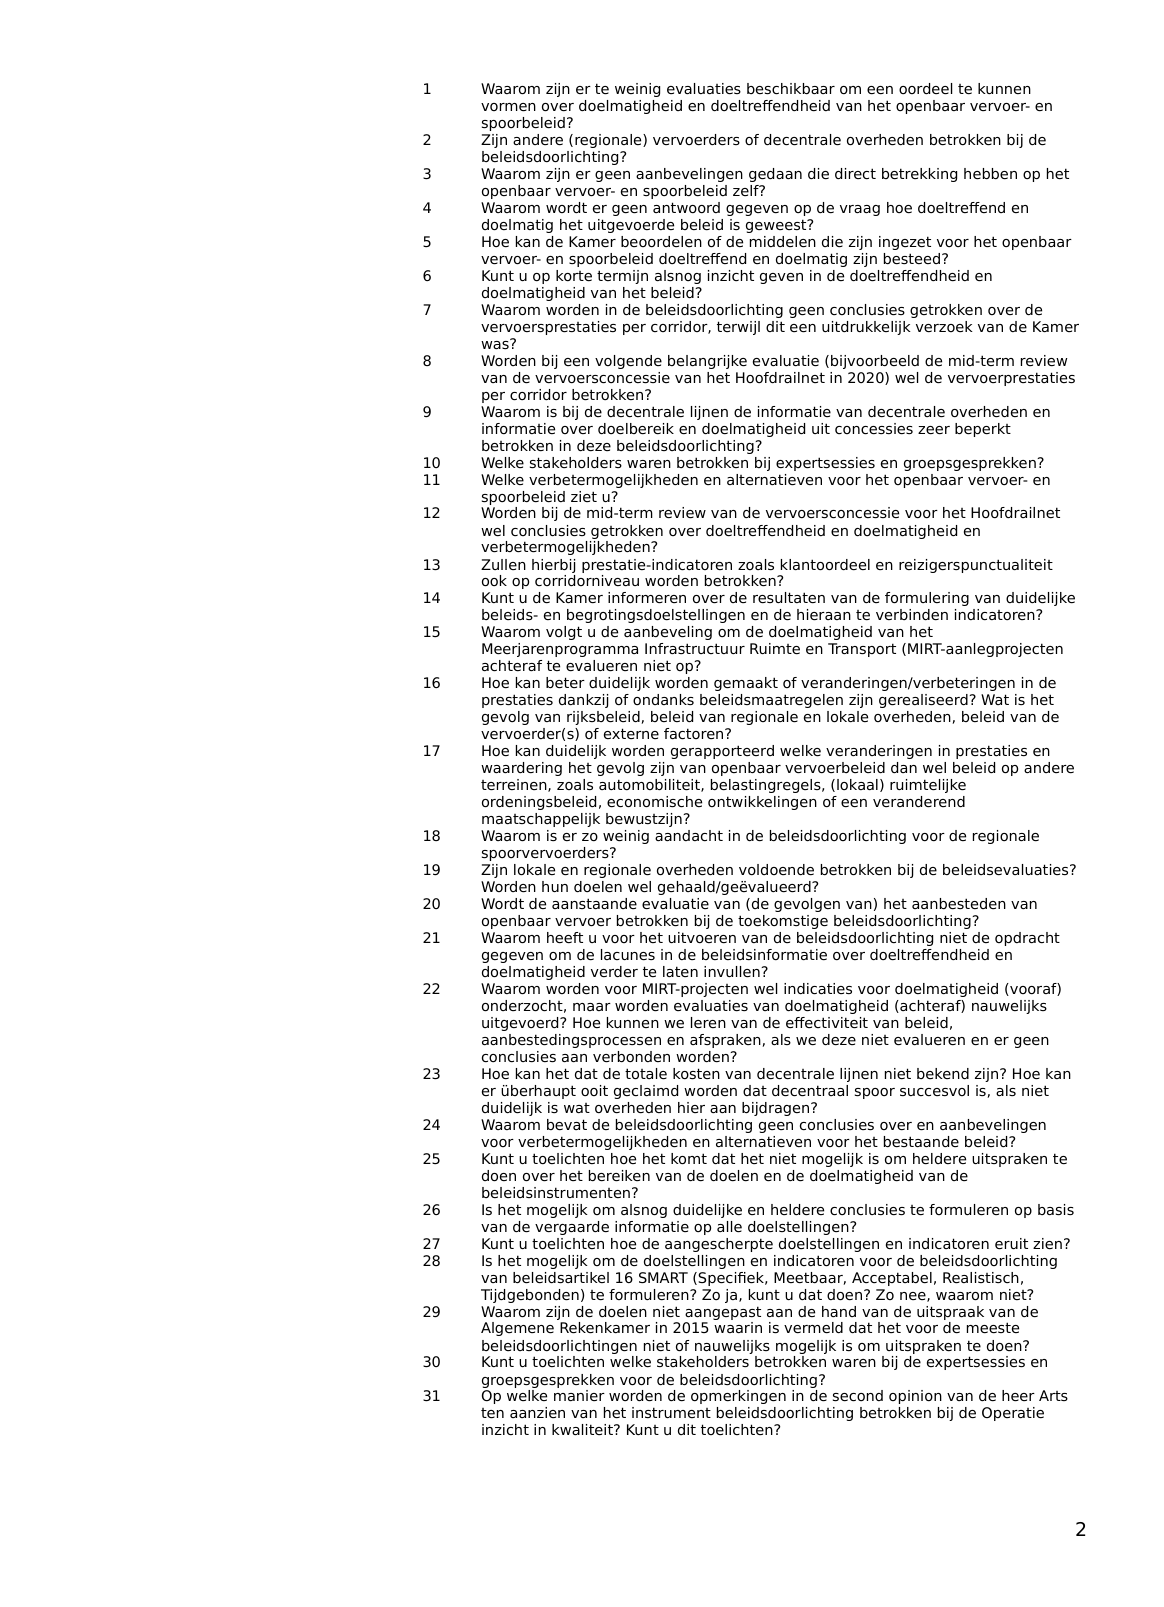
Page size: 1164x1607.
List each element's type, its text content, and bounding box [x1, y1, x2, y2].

table_cell 8 [422, 353, 475, 403]
table_cell Hoe kan de Kamer beoordelen of de middelen die zijn ingezet voor het openbaar vervoer- en spoorbeleid doeltreffend en doelmatig zijn besteed? [475, 234, 1087, 268]
table_cell 21 [422, 930, 475, 981]
table_cell 17 [422, 743, 475, 828]
table_cell Waarom volgt u de aanbeveling om de doelmatigheid van het Meerjarenprogramma Infrastructuur Ruimte en Transport (MIRT-aanlegprojecten achteraf te evalueren niet op? [475, 624, 1087, 675]
table_cell 26 [422, 1202, 475, 1236]
table_cell 11 [422, 471, 475, 505]
table_cell 6 [422, 268, 475, 302]
table_cell Waarom zijn de doelen niet aangepast aan de hand van de uitspraak van de Algemene Rekenkamer in 2015 waarin is vermeld dat het voor de meeste beleidsdoorlichtingen niet of nauwelijks mogelijk is om uitspraken te doen? [475, 1304, 1087, 1354]
table_cell Zullen hierbij prestatie-indicatoren zoals klantoordeel en reizigerspunctualiteit ook op corridorniveau worden betrokken? [475, 556, 1087, 590]
table_cell 29 [422, 1304, 475, 1354]
table_cell Op welke manier worden de opmerkingen in de second opinion van de heer Arts ten aanzien van het instrument beleidsdoorlichting betrokken bij de Operatie inzicht in kwaliteit? Kunt u dit toelichten? [475, 1388, 1087, 1439]
table_cell Kunt u toelichten hoe het komt dat het niet mogelijk is om heldere uitspraken te doen over het bereiken van de doelen en de doelmatigheid van de beleidsinstrumenten? [475, 1151, 1087, 1202]
table_cell 9 [422, 404, 475, 454]
table_cell Waarom bevat de beleidsdoorlichting geen conclusies over en aanbevelingen voor verbetermogelijkheden en alternatieven voor het bestaande beleid? [475, 1117, 1087, 1151]
table_cell 24 [422, 1117, 475, 1151]
table_cell Welke verbetermogelijkheden en alternatieven voor het openbaar vervoer- en spoorbeleid ziet u? [475, 471, 1087, 505]
table_cell Waarom worden in de beleidsdoorlichting geen conclusies getrokken over de vervoersprestaties per corridor, terwijl dit een uitdrukkelijk verzoek van de Kamer was? [475, 302, 1087, 353]
table_cell Hoe kan beter duidelijk worden gemaakt of veranderingen/verbeteringen in de prestaties dankzij of ondanks beleidsmaatregelen zijn gerealiseerd? Wat is het gevolg van rijksbeleid, beleid van regionale en lokale overheden, beleid van de vervoerder(s) of externe factoren? [475, 675, 1087, 743]
table_cell Kunt u toelichten hoe de aangescherpte doelstellingen en indicatoren eruit zien? [475, 1236, 1087, 1252]
table_cell 27 [422, 1236, 475, 1252]
table_cell 20 [422, 896, 475, 930]
table_cell Zijn andere (regionale) vervoerders of decentrale overheden betrokken bij de beleidsdoorlichting? [475, 132, 1087, 166]
table_cell Kunt u de Kamer informeren over de resultaten van de formulering van duidelijke beleids- en begrotingsdoelstellingen en de hieraan te verbinden indicatoren? [475, 590, 1087, 624]
table_cell 16 [422, 675, 475, 743]
table_cell 10 [422, 455, 475, 471]
table_cell Zijn lokale en regionale overheden voldoende betrokken bij de beleidsevaluaties? Worden hun doelen wel gehaald/geëvalueerd? [475, 862, 1087, 896]
table_cell 12 [422, 505, 475, 556]
table_cell Waarom heeft u voor het uitvoeren van de beleidsdoorlichting niet de opdracht gegeven om de lacunes in de beleidsinformatie over doeltreffendheid en doelmatigheid verder te laten invullen? [475, 930, 1087, 981]
table_cell Hoe kan duidelijk worden gerapporteerd welke veranderingen in prestaties en waardering het gevolg zijn van openbaar vervoerbeleid dan wel beleid op andere terreinen, zoals automobiliteit, belastingregels, (lokaal) ruimtelijke ordeningsbeleid, economische ontwikkelingen of een veranderend maatschappelijk bewustzijn? [475, 743, 1087, 828]
table_cell Waarom wordt er geen antwoord gegeven op de vraag hoe doeltreffend en doelmatig het uitgevoerde beleid is geweest? [475, 200, 1087, 234]
table_cell Worden bij een volgende belangrijke evaluatie (bijvoorbeeld de mid-term review van de vervoersconcessie van het Hoofdrailnet in 2020) wel de vervoerprestaties per corridor betrokken? [475, 353, 1087, 403]
table_cell Waarom is er zo weinig aandacht in de beleidsdoorlichting voor de regionale spoorvervoerders? [475, 828, 1087, 862]
table_cell Waarom worden voor MIRT-projecten wel indicaties voor doelmatigheid (vooraf) onderzocht, maar worden evaluaties van doelmatigheid (achteraf) nauwelijks uitgevoerd? Hoe kunnen we leren van de effectiviteit van beleid, aanbestedingsprocessen en afspraken, als we deze niet evalueren en er geen conclusies aan verbonden worden? [475, 981, 1087, 1066]
table_cell Hoe kan het dat de totale kosten van decentrale lijnen niet bekend zijn? Hoe kan er überhaupt ooit geclaimd worden dat decentraal spoor succesvol is, als niet duidelijk is wat overheden hier aan bijdragen? [475, 1066, 1087, 1117]
table_header 1 [422, 81, 475, 132]
table_cell 15 [422, 624, 475, 675]
table_cell 14 [422, 590, 475, 624]
table_cell 18 [422, 828, 475, 862]
table_cell 5 [422, 234, 475, 268]
table_cell 23 [422, 1066, 475, 1117]
table_cell 4 [422, 200, 475, 234]
table_cell Kunt u toelichten welke stakeholders betrokken waren bij de expertsessies en groepsgesprekken voor de beleidsdoorlichting? [475, 1354, 1087, 1388]
table_cell 31 [422, 1388, 475, 1439]
table_cell Wordt de aanstaande evaluatie van (de gevolgen van) het aanbesteden van openbaar vervoer betrokken bij de toekomstige beleidsdoorlichting? [475, 896, 1087, 930]
table_cell Is het mogelijk om alsnog duidelijke en heldere conclusies te formuleren op basis van de vergaarde informatie op alle doelstellingen? [475, 1202, 1087, 1236]
table_cell 30 [422, 1354, 475, 1388]
table_cell 7 [422, 302, 475, 353]
table_header Waarom zijn er te weinig evaluaties beschikbaar om een oordeel te kunnen vormen over doelmatigheid en doeltreffendheid van het openbaar vervoer- en spoorbeleid? [475, 81, 1087, 132]
table_cell 3 [422, 166, 475, 200]
table_cell Waarom zijn er geen aanbevelingen gedaan die direct betrekking hebben op het openbaar vervoer- en spoorbeleid zelf? [475, 166, 1087, 200]
table_cell 13 [422, 556, 475, 590]
table_cell 28 [422, 1253, 475, 1303]
table_cell 2 [422, 132, 475, 166]
table_cell Waarom is bij de decentrale lijnen de informatie van decentrale overheden en informatie over doelbereik en doelmatigheid uit concessies zeer beperkt betrokken in deze beleidsdoorlichting? [475, 404, 1087, 454]
table_cell 19 [422, 862, 475, 896]
table_cell Worden bij de mid-term review van de vervoersconcessie voor het Hoofdrailnet wel conclusies getrokken over doeltreffendheid en doelmatigheid en verbetermogelijkheden? [475, 505, 1087, 556]
table_cell Is het mogelijk om de doelstellingen en indicatoren voor de beleidsdoorlichting van beleidsartikel 16 SMART (Specifiek, Meetbaar, Acceptabel, Realistisch, Tijdgebonden) te formuleren? Zo ja, kunt u dat doen? Zo nee, waarom niet? [475, 1253, 1087, 1303]
table_cell Kunt u op korte termijn alsnog inzicht geven in de doeltreffendheid en doelmatigheid van het beleid? [475, 268, 1087, 302]
table_cell 25 [422, 1151, 475, 1202]
table_cell Welke stakeholders waren betrokken bij expertsessies en groepsgesprekken? [475, 455, 1087, 471]
table_cell 22 [422, 981, 475, 1066]
